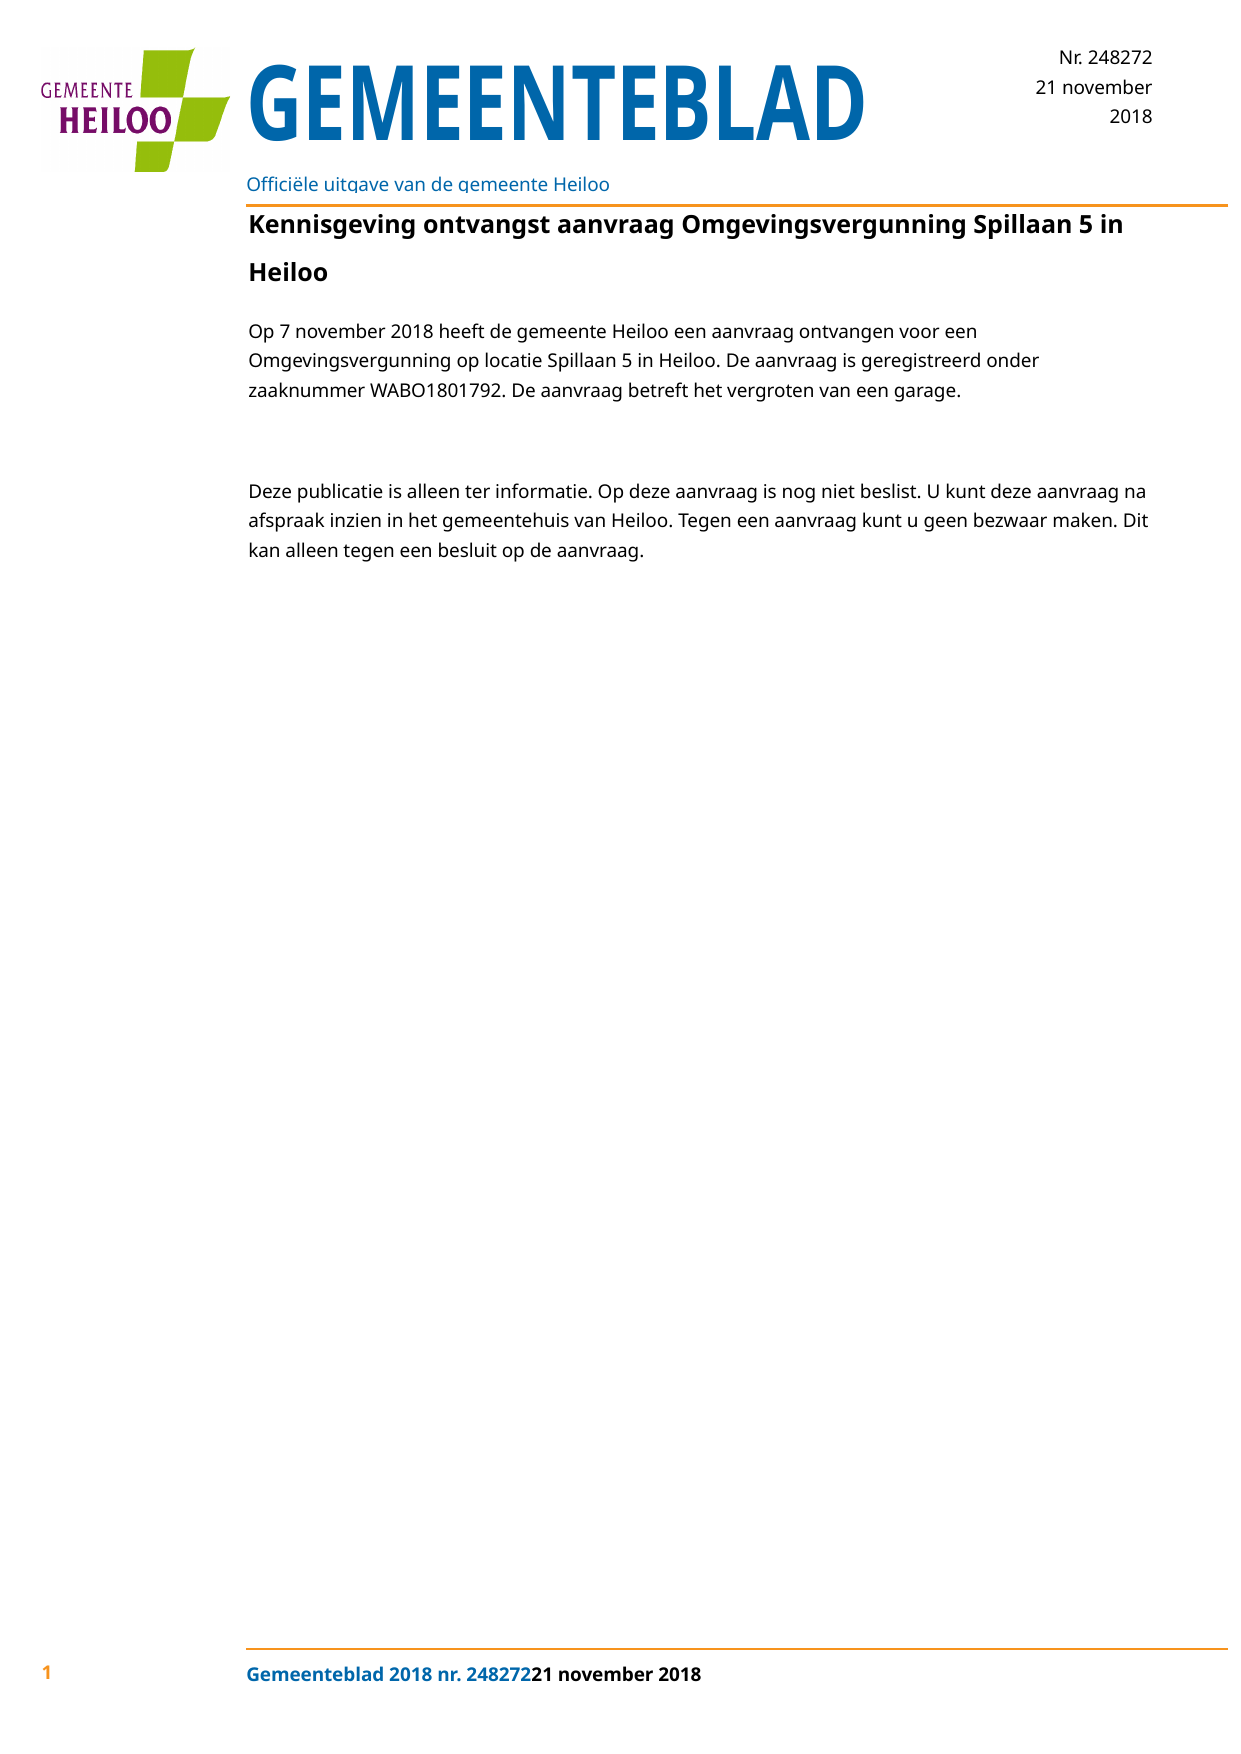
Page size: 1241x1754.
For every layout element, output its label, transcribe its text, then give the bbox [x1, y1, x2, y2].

text Op 7 november 2018 heeft de gemeente Heiloo een aanvraag ontvangen voor een Omgevingsvergunning op locatie Spillaan 5 in Heiloo. De aanvraag is geregistreerd onder zaaknummer WABO1801792. De aanvraag betreft het vergroten van een garage. [248, 318, 1152, 403]
text Deze publicatie is alleen ter informatie. Op deze aanvraag is nog niet beslist. U kunt deze aanvraag na afspraak inzien in het gemeentehuis van Heiloo. Tegen een aanvraag kunt u geen bezwaar maken. Dit kan alleen tegen een besluit op de aanvraag. [248, 478, 1152, 563]
picture [41, 47, 231, 172]
text Kennisgeving ontvangst aanvraag Omgevingsvergunning Spillaan 5 in Heiloo [248, 207, 1152, 288]
